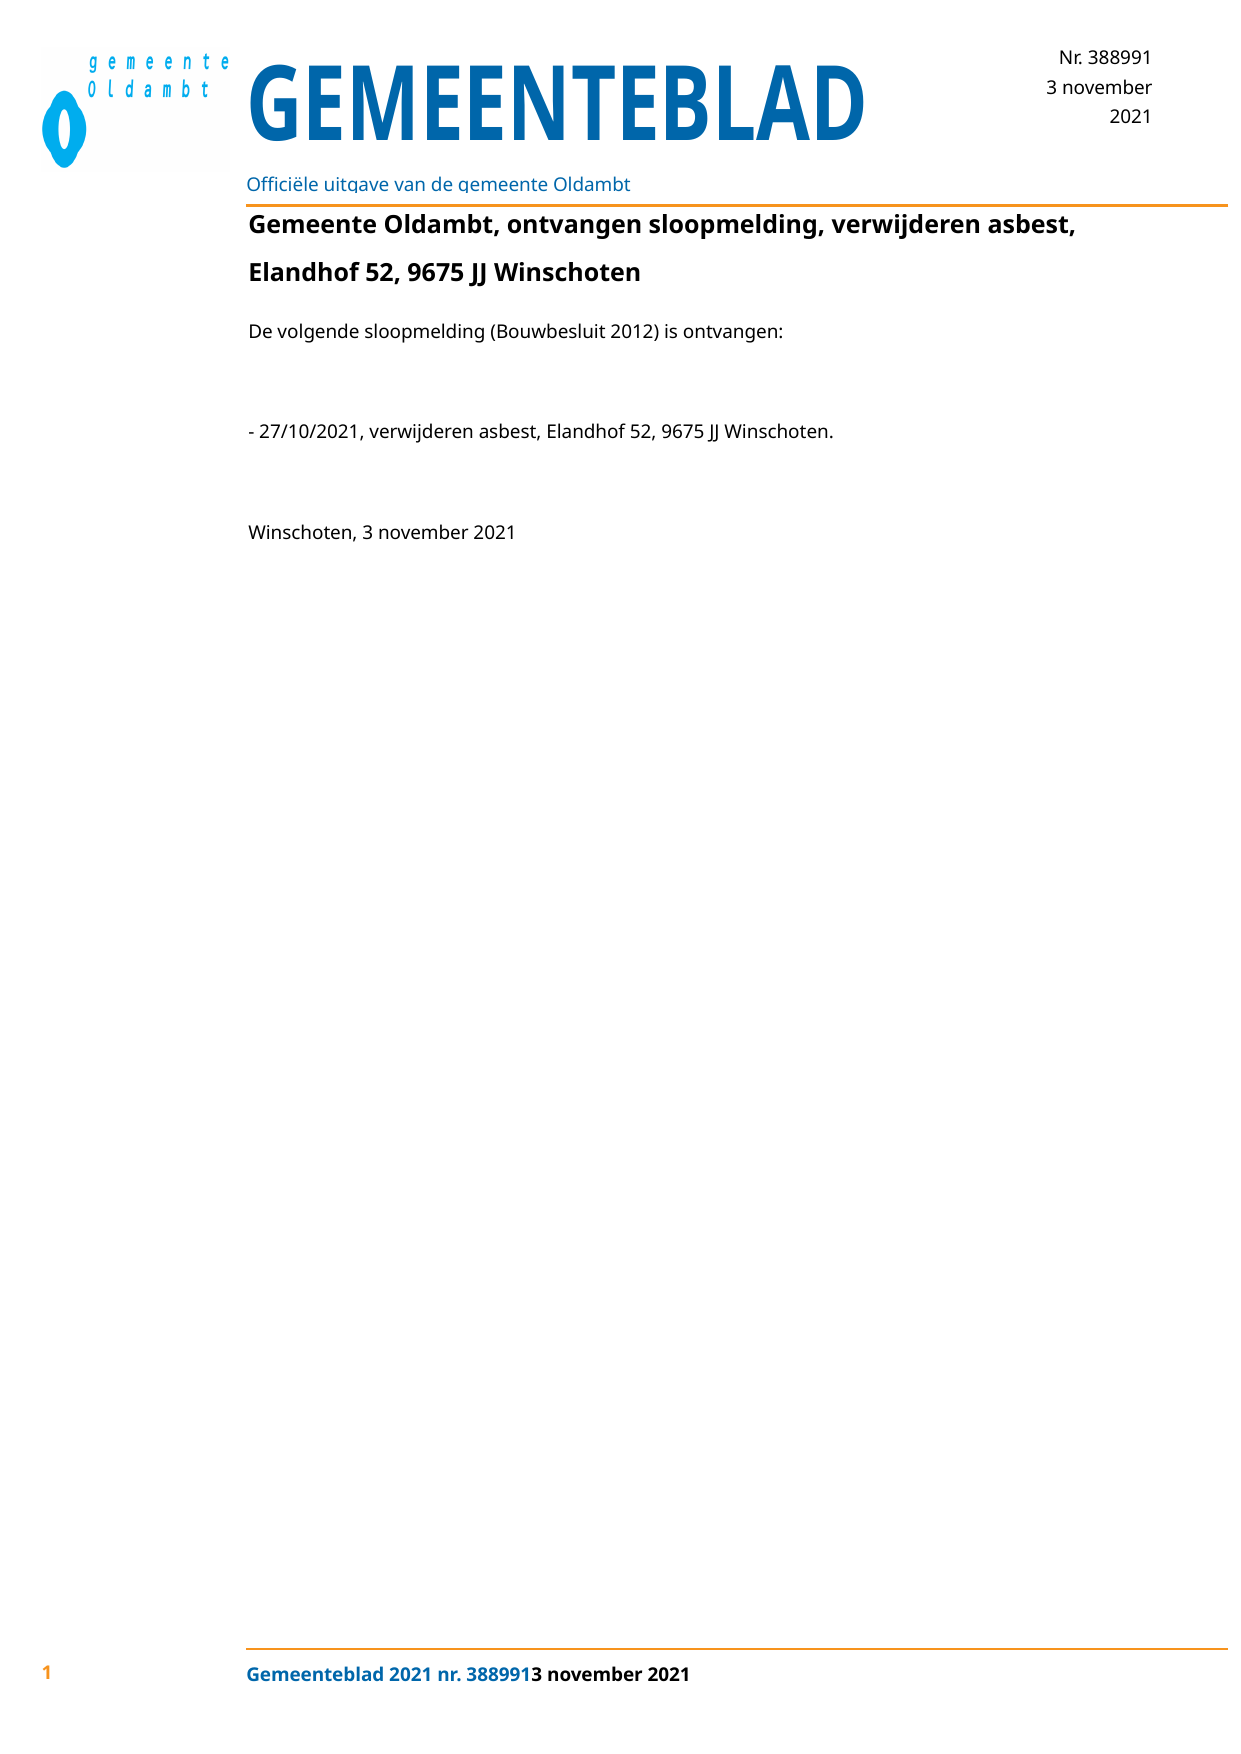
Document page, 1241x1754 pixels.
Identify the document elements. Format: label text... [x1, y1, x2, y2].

text Winschoten, 3 november 2021 [248, 519, 1152, 545]
text Gemeente Oldambt, ontvangen sloopmelding, verwijderen asbest, Elandhof 52, 9675 JJ Winschoten [248, 207, 1152, 288]
text - 27/10/2021, verwijderen asbest, Elandhof 52, 9675 JJ Winschoten. [248, 419, 1152, 444]
picture [41, 47, 231, 172]
text De volgende sloopmelding (Bouwbesluit 2012) is ontvangen: [248, 318, 1152, 344]
